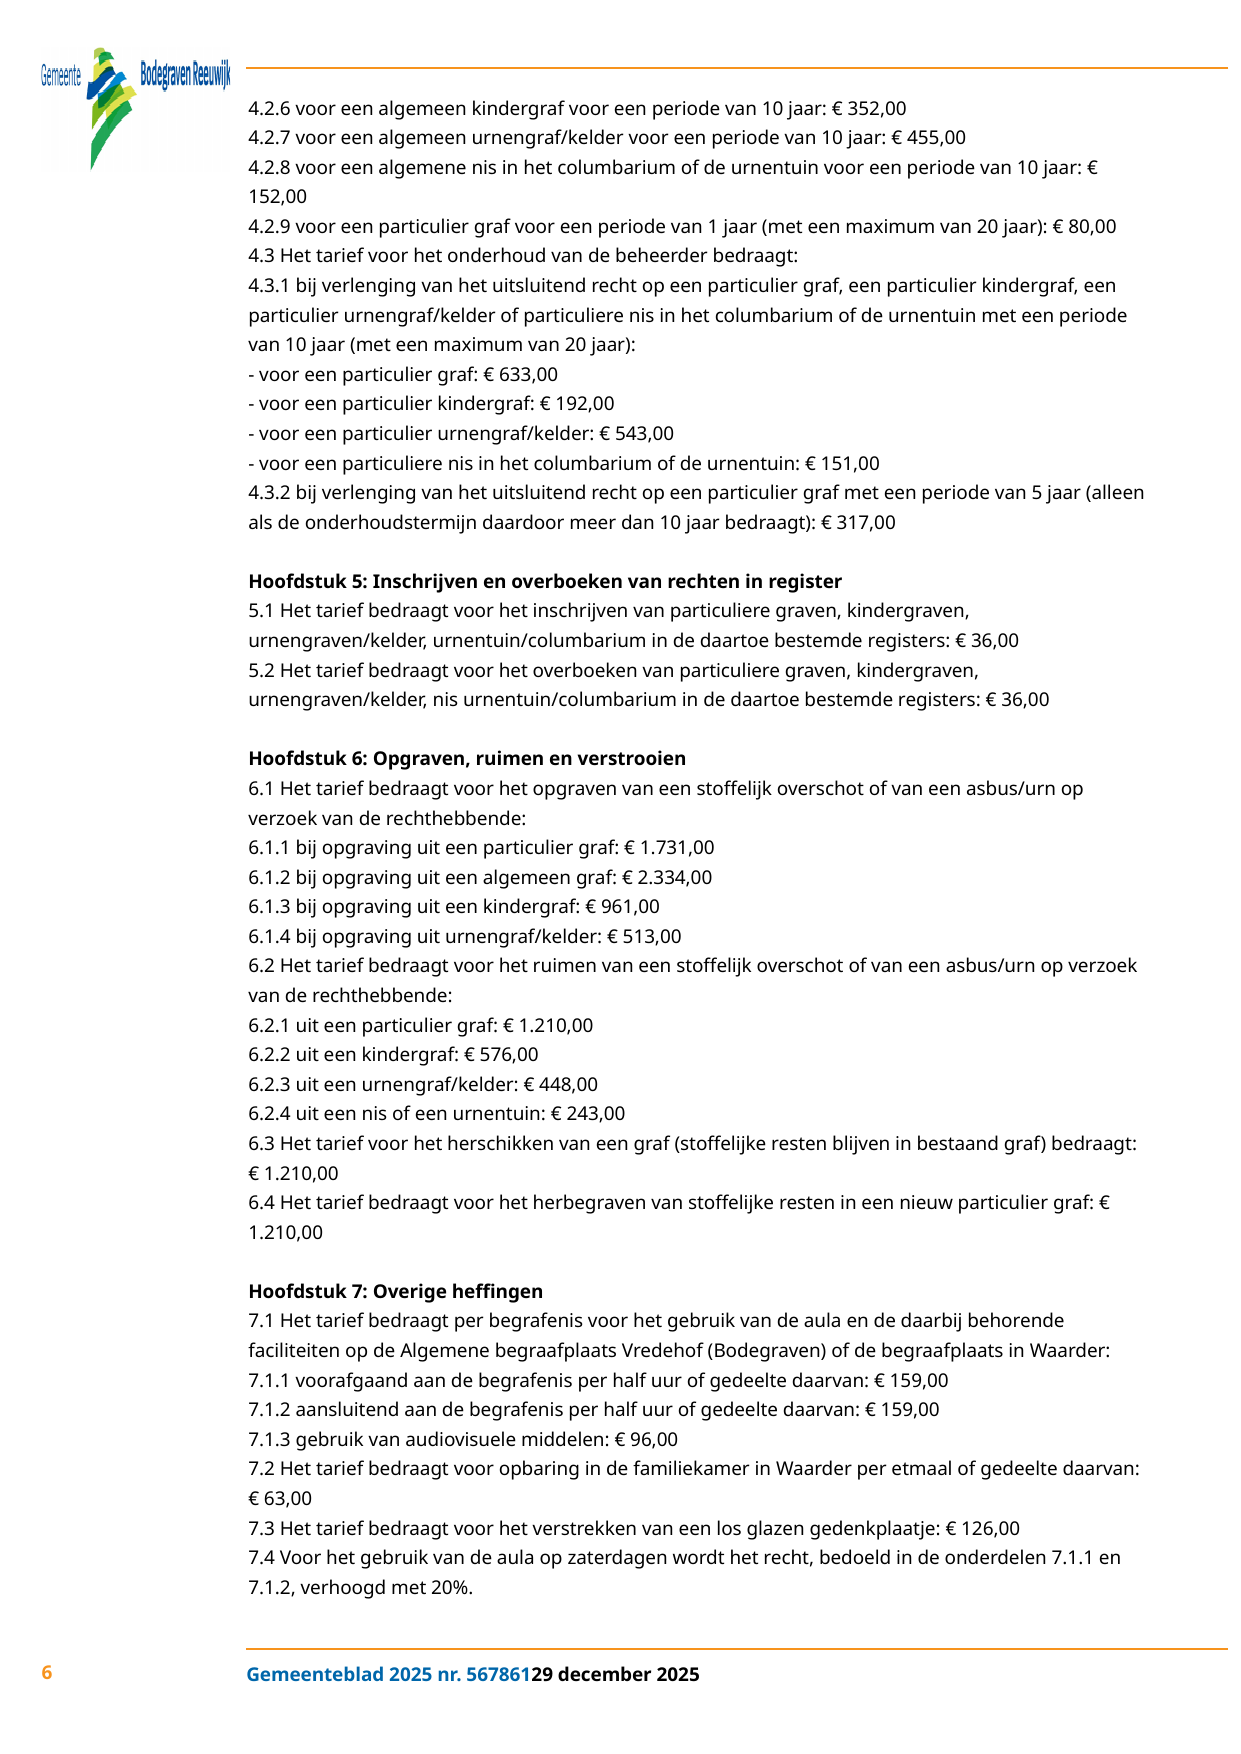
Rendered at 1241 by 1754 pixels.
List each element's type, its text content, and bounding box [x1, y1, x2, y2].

text 7.1.2 aansluitend aan de begrafenis per half uur of gedeelte daarvan: € 159,00 [248, 1396, 1152, 1422]
text 4.2.6 voor een algemeen kindergraf voor een periode van 10 jaar: € 352,00 [248, 95, 1152, 121]
text 4.2.7 voor een algemeen urnengraf/kelder voor een periode van 10 jaar: € 455,00 [248, 124, 1152, 150]
text 7.1.3 gebruik van audiovisuele middelen: € 96,00 [248, 1426, 1152, 1452]
text 4.3.2 bij verlenging van het uitsluitend recht op een particulier graf met een periode van 5 jaar (alleen als de onderhoudstermijn daardoor meer dan 10 jaar bedraagt): € 317,00 [248, 479, 1152, 535]
text 6.1.2 bij opgraving uit een algemeen graf: € 2.334,00 [248, 864, 1152, 890]
text 6.2.2 uit een kindergraf: € 576,00 [248, 1041, 1152, 1067]
text 6.1.4 bij opgraving uit urnengraf/kelder: € 513,00 [248, 923, 1152, 949]
text 6.1.1 bij opgraving uit een particulier graf: € 1.731,00 [248, 834, 1152, 860]
text - voor een particulier graf: € 633,00 [248, 361, 1152, 387]
text 6.1.3 bij opgraving uit een kindergraf: € 961,00 [248, 893, 1152, 919]
text - voor een particulier kindergraf: € 192,00 [248, 391, 1152, 416]
text 4.3.1 bij verlenging van het uitsluitend recht op een particulier graf, een particulier kindergraf, een particulier urnengraf/kelder of particuliere nis in het columbarium of de urnentuin met een periode van 10 jaar (met een maximum van 20 jaar): [248, 272, 1152, 357]
text 6.2.3 uit een urnengraf/kelder: € 448,00 [248, 1071, 1152, 1097]
text 7.1 Het tarief bedraagt per begrafenis voor het gebruik van de aula en de daarbij behorende faciliteiten op de Algemene begraafplaats Vredehof (Bodegraven) of de begraafplaats in Waarder: [248, 1308, 1152, 1363]
text 5.2 Het tarief bedraagt voor het overboeken van particuliere graven, kindergraven, urnengraven/kelder, nis urnentuin/columbarium in de daartoe bestemde registers: € 36,00 [248, 657, 1152, 712]
text 4.3 Het tarief voor het onderhoud van de beheerder bedraagt: [248, 243, 1152, 268]
picture [41, 47, 231, 172]
text 6.2 Het tarief bedraagt voor het ruimen van een stoffelijk overschot of van een asbus/urn op verzoek van de rechthebbende: [248, 953, 1152, 1008]
text 6.3 Het tarief voor het herschikken van een graf (stoffelijke resten blijven in bestaand graf) bedraagt: € 1.210,00 [248, 1130, 1152, 1186]
text 4.2.8 voor een algemene nis in het columbarium of de urnentuin voor een periode van 10 jaar: € 152,00 [248, 154, 1152, 209]
text 6.2.1 uit een particulier graf: € 1.210,00 [248, 1012, 1152, 1038]
text 4.2.9 voor een particulier graf voor een periode van 1 jaar (met een maximum van 20 jaar): € 80,00 [248, 213, 1152, 239]
text 6.2.4 uit een nis of een urnentuin: € 243,00 [248, 1101, 1152, 1126]
text Hoofdstuk 6: Opgraven, ruimen en verstrooien [248, 746, 1152, 771]
text 7.2 Het tarief bedraagt voor opbaring in de familiekamer in Waarder per etmaal of gedeelte daarvan: € 63,00 [248, 1456, 1152, 1511]
text 7.3 Het tarief bedraagt voor het verstrekken van een los glazen gedenkplaatje: € 126,00 [248, 1515, 1152, 1541]
text 7.4 Voor het gebruik van de aula op zaterdagen wordt het recht, bedoeld in de onderdelen 7.1.1 en 7.1.2, verhoogd met 20%. [248, 1544, 1152, 1600]
text 7.1.1 voorafgaand aan de begrafenis per half uur of gedeelte daarvan: € 159,00 [248, 1367, 1152, 1393]
text Hoofdstuk 7: Overige heffingen [248, 1278, 1152, 1304]
text 6.1 Het tarief bedraagt voor het opgraven van een stoffelijk overschot of van een asbus/urn op verzoek van de rechthebbende: [248, 775, 1152, 831]
text Hoofdstuk 5: Inschrijven en overboeken van rechten in register [248, 568, 1152, 594]
text - voor een particulier urnengraf/kelder: € 543,00 [248, 420, 1152, 446]
text - voor een particuliere nis in het columbarium of de urnentuin: € 151,00 [248, 450, 1152, 476]
text 6.4 Het tarief bedraagt voor het herbegraven van stoffelijke resten in een nieuw particulier graf: € 1.210,00 [248, 1189, 1152, 1245]
text 5.1 Het tarief bedraagt voor het inschrijven van particuliere graven, kindergraven, urnengraven/kelder, urnentuin/columbarium in de daartoe bestemde registers: € 36,00 [248, 598, 1152, 653]
